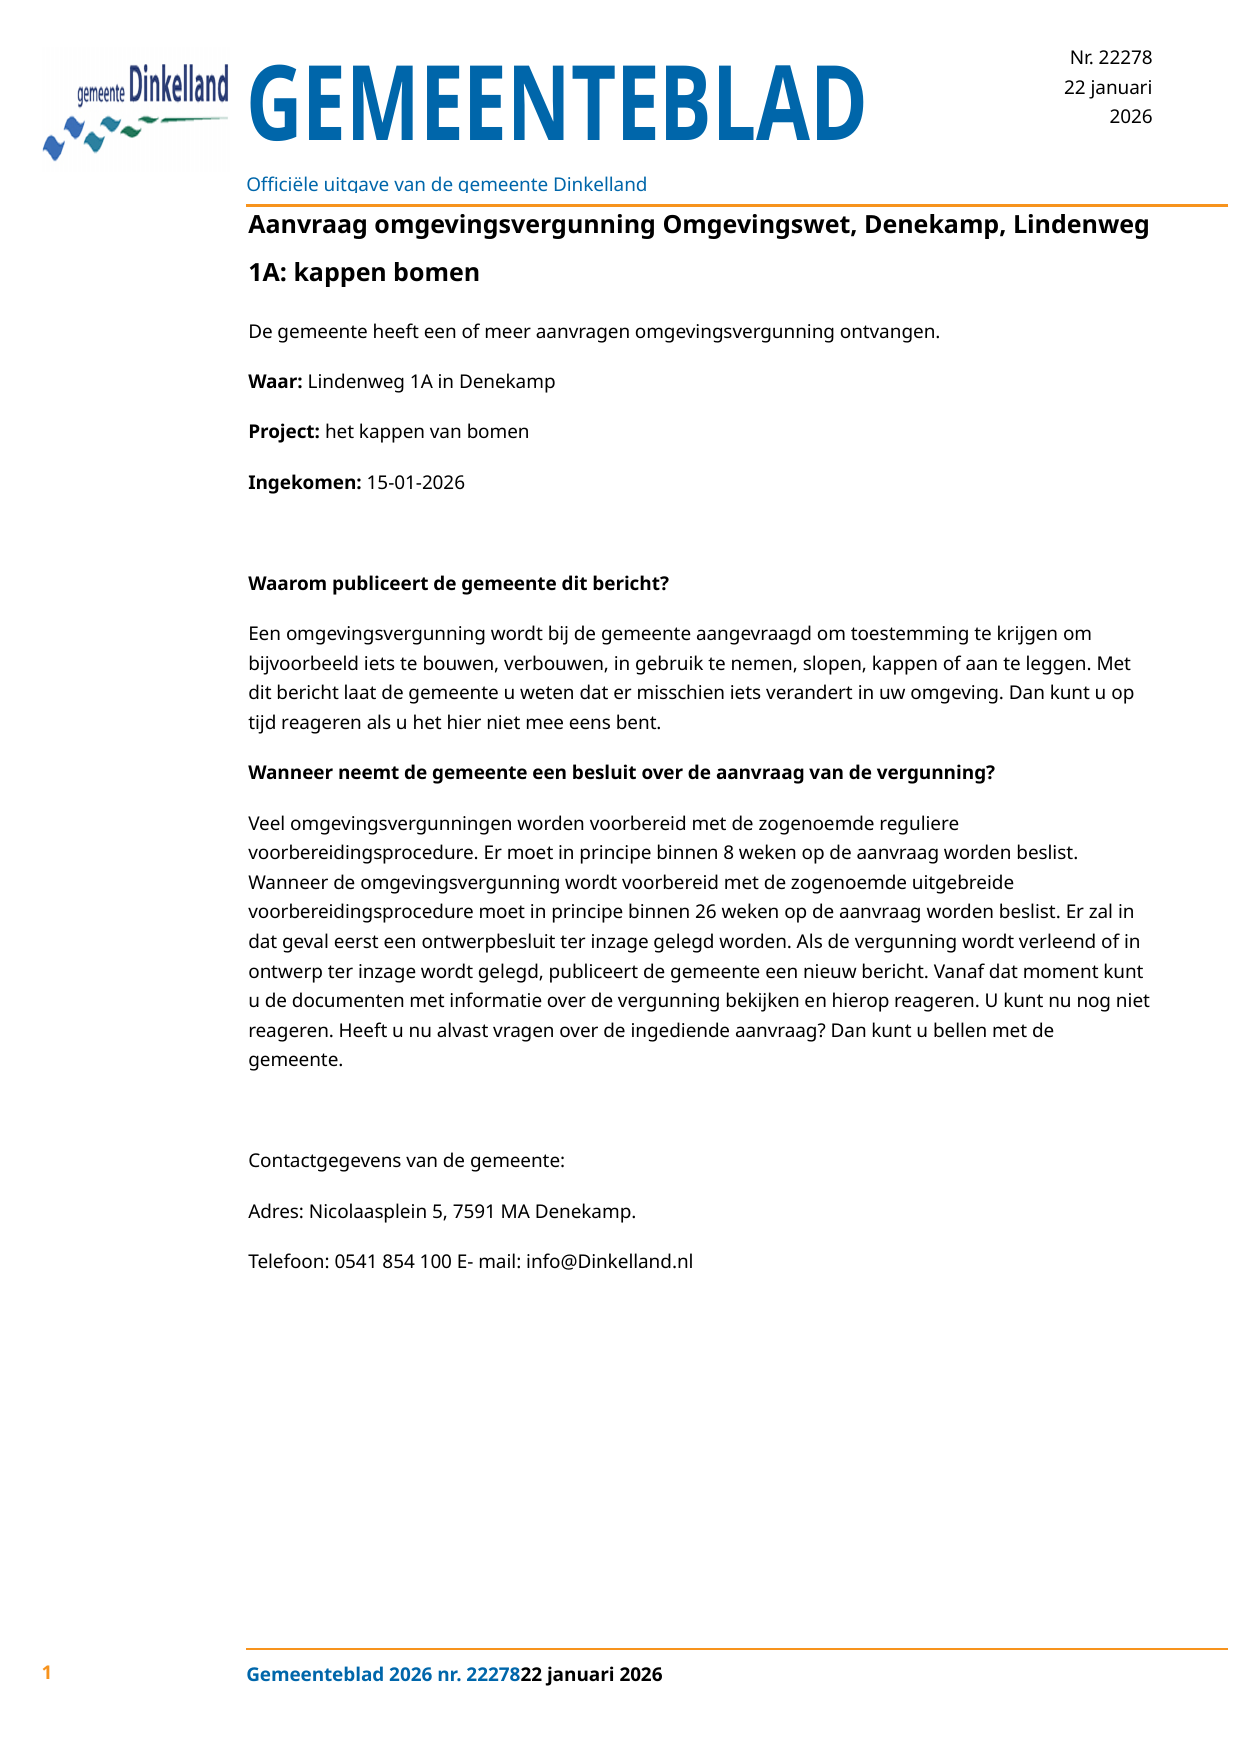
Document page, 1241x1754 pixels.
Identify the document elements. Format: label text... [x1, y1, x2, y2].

text Aanvraag omgevingsvergunning Omgevingswet, Denekamp, Lindenweg 1A: kappen bomen [248, 207, 1152, 288]
text Een omgevingsvergunning wordt bij de gemeente aangevraagd om toestemming te krijgen om bijvoorbeeld iets te bouwen, verbouwen, in gebruik te nemen, slopen, kappen of aan te leggen. Met dit bericht laat de gemeente u weten dat er misschien iets verandert in uw omgeving. Dan kunt u op tijd reageren als u het hier niet mee eens bent. [248, 620, 1152, 735]
text Project: het kappen van bomen [248, 419, 1152, 444]
text Waarom publiceert de gemeente dit bericht? [248, 570, 1152, 596]
text Wanneer neemt de gemeente een besluit over de aanvraag van de vergunning? [248, 759, 1152, 785]
text Waar: Lindenweg 1A in Denekamp [248, 368, 1152, 394]
text Telefoon: 0541 854 100 E- mail: info@Dinkelland.nl [248, 1248, 1152, 1274]
text De gemeente heeft een of meer aanvragen omgevingsvergunning ontvangen. [248, 318, 1152, 344]
picture [41, 47, 231, 172]
text Adres: Nicolaasplein 5, 7591 MA Denekamp. [248, 1198, 1152, 1224]
text Ingekomen: 15-01-2026 [248, 469, 1152, 495]
text Contactgegevens van de gemeente: [248, 1147, 1152, 1173]
text Veel omgevingsvergunningen worden voorbereid met de zogenoemde reguliere voorbereidingsprocedure. Er moet in principe binnen 8 weken op de aanvraag worden beslist. Wanneer de omgevingsvergunning wordt voorbereid met de zogenoemde uitgebreide voorbereidingsprocedure moet in principe binnen 26 weken op de aanvraag worden beslist. Er zal in dat geval eerst een ontwerpbesluit ter inzage gelegd worden. Als de vergunning wordt verleend of in ontwerp ter inzage wordt gelegd, publiceert de gemeente een nieuw bericht. Vanaf dat moment kunt u de documenten met informatie over de vergunning bekijken en hierop reageren. U kunt nu nog niet reageren. Heeft u nu alvast vragen over de ingediende aanvraag? Dan kunt u bellen met de gemeente. [248, 810, 1152, 1072]
